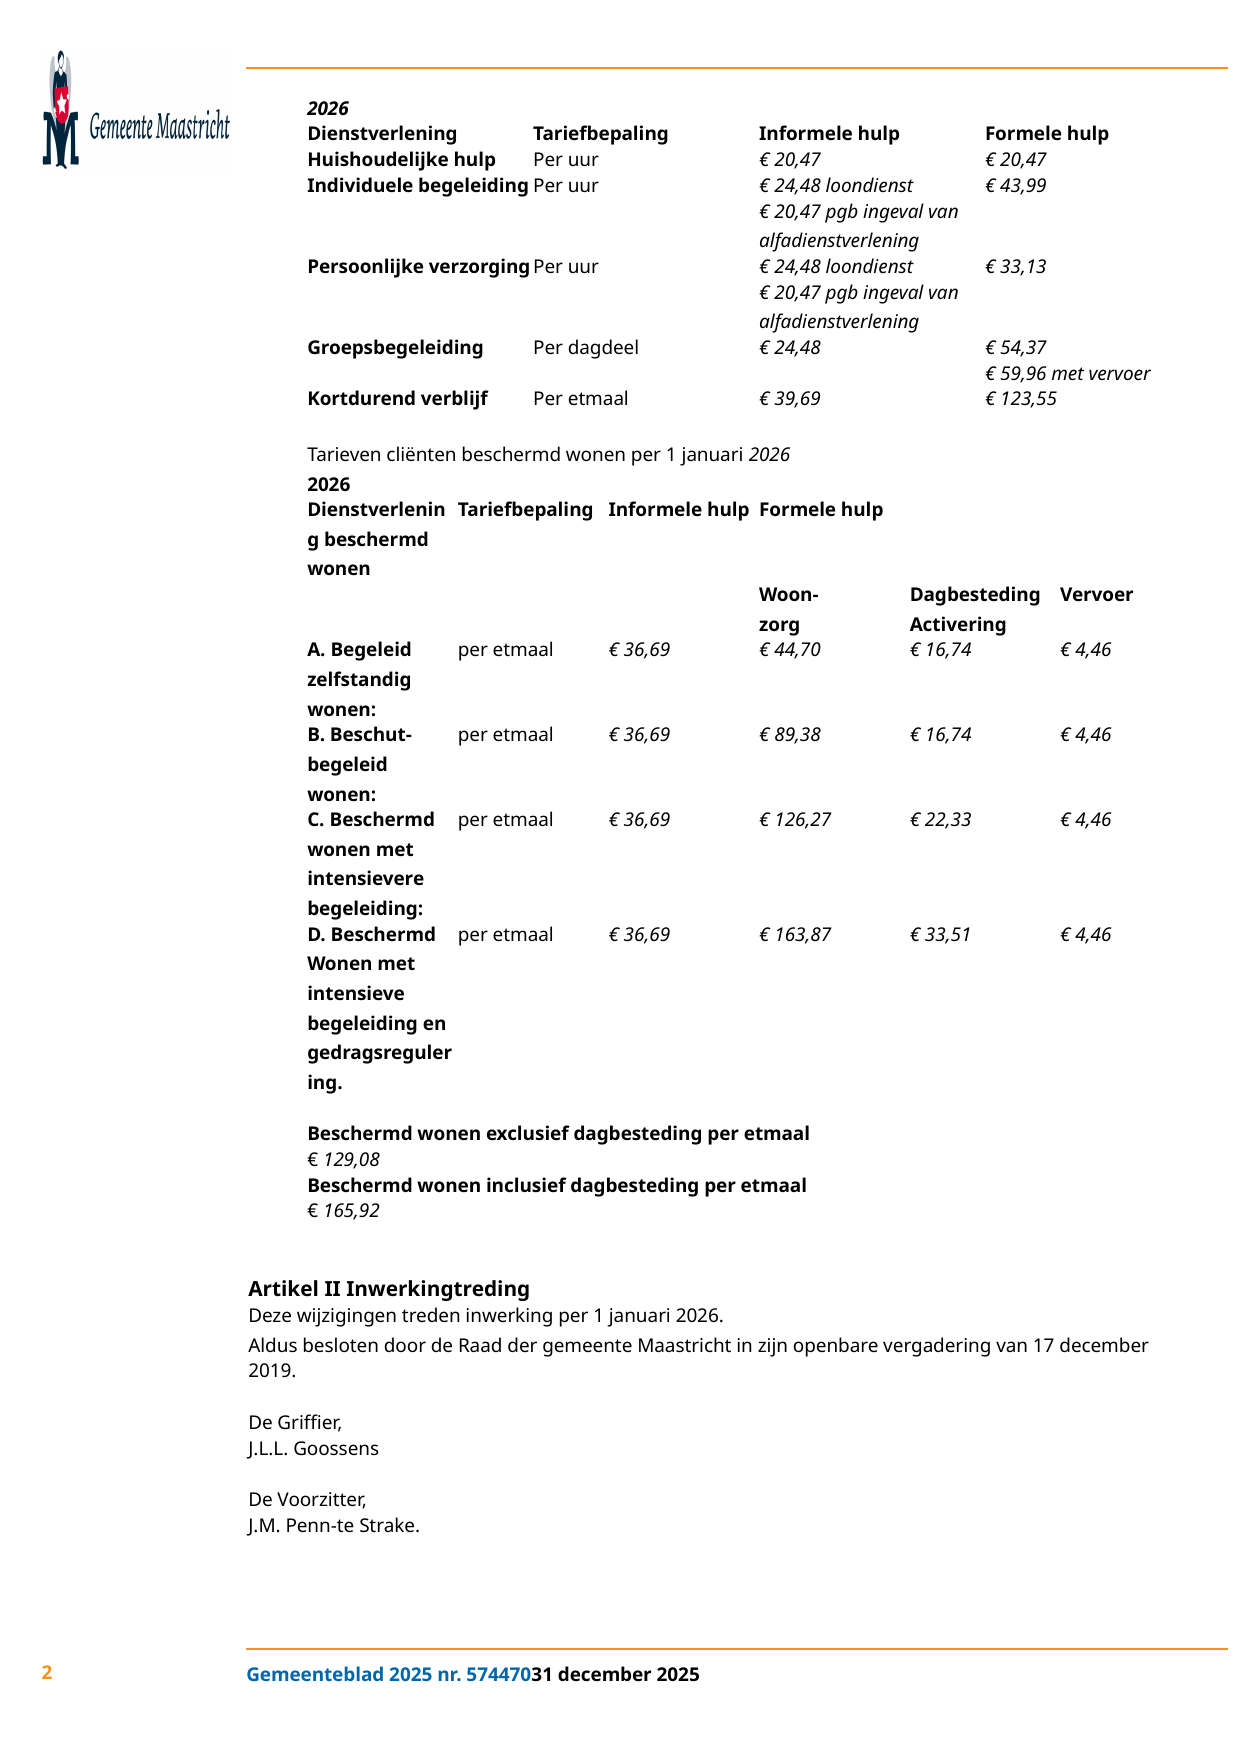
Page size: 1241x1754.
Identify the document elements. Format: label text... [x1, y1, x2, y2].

table_cell € 36,69 [608, 806, 759, 921]
text Aldus besloten door de Raad der gemeente Maastricht in zijn openbare vergadering van 17 december 2019. [248, 1332, 1152, 1383]
table_cell € 123,55 [985, 386, 1211, 411]
table_cell per etmaal [458, 637, 608, 722]
table_cell Groepsbegeleiding [307, 334, 533, 386]
table_cell C. Beschermd wonen met intensievere begeleiding: [307, 806, 458, 921]
table_cell € 20,47 pgb ingeval van alfadienstverlening [759, 198, 985, 253]
text J.L.L. Goossens [248, 1435, 1152, 1460]
table_cell € 4,46 [1060, 722, 1211, 806]
table_header [458, 471, 608, 496]
table_cell € 16,74 [910, 637, 1060, 722]
table_cell Per etmaal [533, 386, 759, 411]
table_cell Per uur [533, 253, 759, 334]
table_cell Kortdurend verblijf [307, 386, 533, 411]
table_cell Dagbesteding Activering [910, 581, 1060, 637]
table_cell Vervoer [1060, 581, 1211, 637]
table_cell [608, 581, 759, 637]
table_cell Per uur [533, 146, 759, 172]
table_header [1060, 471, 1211, 496]
table_header [759, 471, 909, 496]
table_cell [307, 1095, 1211, 1120]
table_cell € 33,13 [985, 253, 1211, 334]
table_cell Beschermd wonen exclusief dagbesteding per etmaal [307, 1120, 1211, 1146]
table_cell Dienstverlening beschermd wonen [307, 496, 458, 581]
table_cell Per uur [533, 172, 759, 253]
table_cell Informele hulp [759, 121, 985, 146]
table_header [910, 471, 1060, 496]
table_header [985, 95, 1211, 121]
text Deze wijzigingen treden inwerking per 1 januari 2026. [248, 1302, 1152, 1328]
table_cell € 39,69 [759, 386, 985, 411]
table_cell Informele hulp [608, 496, 759, 581]
table_header [533, 95, 759, 121]
table_cell B. Beschut-begeleid wonen: [307, 722, 458, 806]
table_cell [458, 581, 608, 637]
table_cell Tariefbepaling [458, 496, 608, 581]
table_cell Formele hulp [985, 121, 1211, 146]
table_cell [1060, 496, 1211, 581]
table_cell [307, 581, 458, 637]
text J.M. Penn-te Strake. [248, 1512, 1152, 1538]
picture [41, 47, 231, 172]
table_header 2026 [307, 471, 458, 496]
table_header [759, 95, 985, 121]
table_cell € 4,46 [1060, 637, 1211, 722]
table_cell Beschermd wonen inclusief dagbesteding per etmaal [307, 1172, 1211, 1197]
table_cell D. Beschermd Wonen met intensieve begeleiding en gedragsregulering. [307, 921, 458, 1094]
table_cell per etmaal [458, 806, 608, 921]
table_cell Individuele begeleiding [307, 172, 533, 253]
table_cell € 36,69 [608, 722, 759, 806]
table_cell € 54,37 [985, 334, 1211, 360]
table_cell Persoonlijke verzorging [307, 253, 533, 334]
table_cell € 59,96 met vervoer [985, 360, 1211, 386]
table_header 2026 [307, 95, 533, 121]
table_cell € 20,47 pgb ingeval van alfadienstverlening [759, 279, 985, 334]
table_header [608, 471, 759, 496]
table_cell € 20,47 [759, 146, 985, 172]
table_cell Tariefbepaling [533, 121, 759, 146]
table_cell Per dagdeel [533, 334, 759, 386]
table_cell € 165,92 [307, 1198, 1211, 1223]
table_cell per etmaal [458, 921, 608, 1094]
table_cell € 24,48 loondienst [759, 172, 985, 198]
table_cell € 4,46 [1060, 806, 1211, 921]
table_cell Formele hulp [759, 496, 1060, 581]
table_cell Dienstverlening [307, 121, 533, 146]
table_cell € 33,51 [910, 921, 1060, 1094]
text De Voorzitter, [248, 1486, 1152, 1512]
table_cell € 24,48 [759, 334, 985, 360]
table_cell € 36,69 [608, 921, 759, 1094]
table_cell € 126,27 [759, 806, 909, 921]
table_cell Woon- zorg [759, 581, 909, 637]
table_cell € 22,33 [910, 806, 1060, 921]
table_cell € 163,87 [759, 921, 909, 1094]
table_cell Huishoudelijke hulp [307, 146, 533, 172]
table_cell € 44,70 [759, 637, 909, 722]
table_cell € 129,08 [307, 1146, 1211, 1172]
table_cell € 16,74 [910, 722, 1060, 806]
text De Griffier, [248, 1409, 1152, 1435]
table_cell per etmaal [458, 722, 608, 806]
table_cell € 36,69 [608, 637, 759, 722]
table_cell € 20,47 [985, 146, 1211, 172]
table_cell A. Begeleid zelfstandig wonen: [307, 637, 458, 722]
table_cell € 4,46 [1060, 921, 1211, 1094]
table_cell € 43,99 [985, 172, 1211, 253]
table_cell [759, 360, 985, 386]
table_cell € 89,38 [759, 722, 909, 806]
table_cell € 24,48 loondienst [759, 253, 985, 279]
text Artikel II Inwerkingtreding [248, 1274, 1152, 1302]
list Tarieven cliënten beschermd wonen per 1 januari 2026 [248, 441, 1152, 467]
